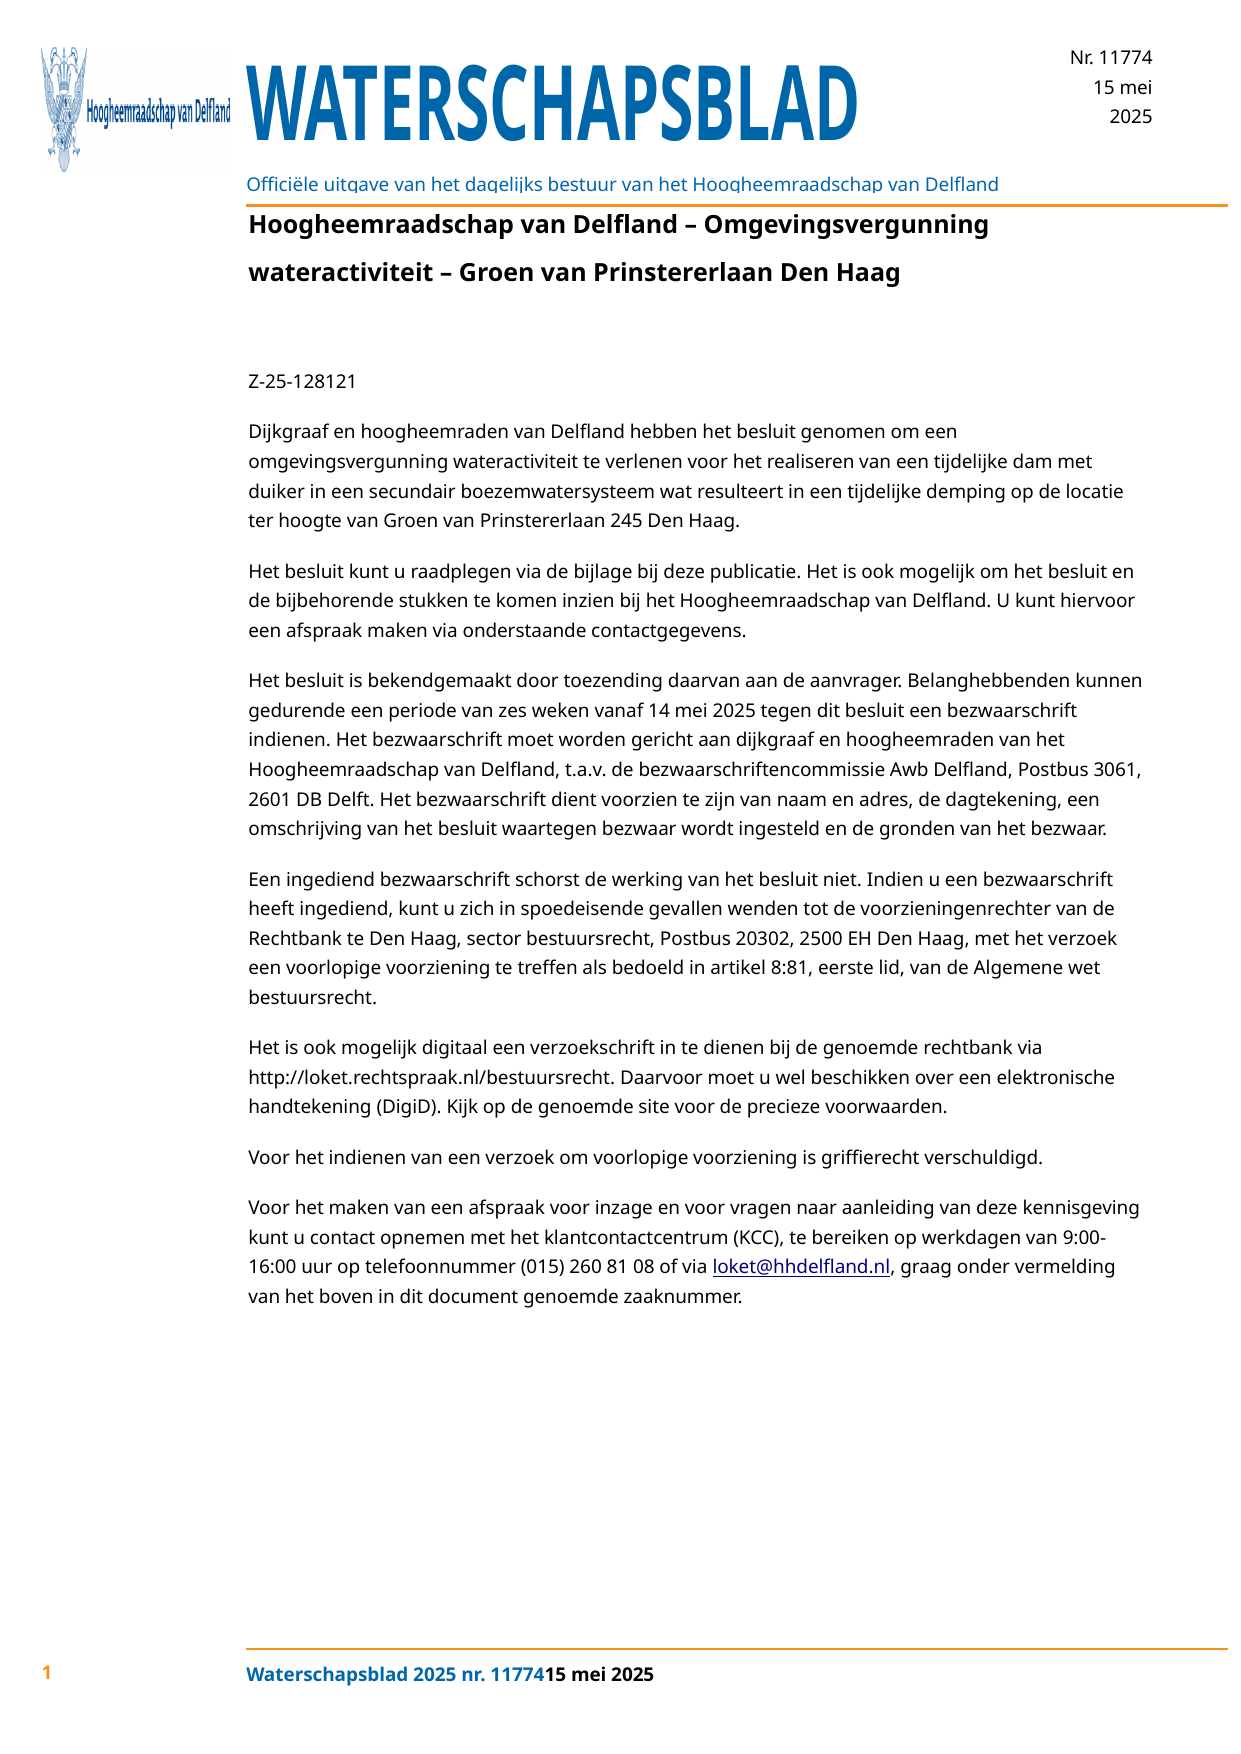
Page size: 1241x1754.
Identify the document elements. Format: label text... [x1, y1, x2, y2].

text Hoogheemraadschap van Delfland – Omgevingsvergunning wateractiviteit – Groen van Prinstererlaan Den Haag [248, 207, 1152, 288]
text Z-25-128121 [248, 368, 1152, 394]
text Het besluit kunt u raadplegen via de bijlage bij deze publicatie. Het is ook mogelijk om het besluit en de bijbehorende stukken te komen inzien bij het Hoogheemraadschap van Delfland. U kunt hiervoor een afspraak maken via onderstaande contactgegevens. [248, 558, 1152, 643]
text Het besluit is bekendgemaakt door toezending daarvan aan de aanvrager. Belanghebbenden kunnen gedurende een periode van zes weken vanaf 14 mei 2025 tegen dit besluit een bezwaarschrift indienen. Het bezwaarschrift moet worden gericht aan dijkgraaf en hoogheemraden van het Hoogheemraadschap van Delfland, t.a.v. de bezwaarschriftencommissie Awb Delfland, Postbus 3061, 2601 DB Delft. Het bezwaarschrift dient voorzien te zijn van naam en adres, de dagtekening, een omschrijving van het besluit waartegen bezwaar wordt ingesteld en de gronden van het bezwaar. [248, 667, 1152, 841]
text Voor het maken van een afspraak voor inzage en voor vragen naar aanleiding van deze kennisgeving kunt u contact opnemen met het klantcontactcentrum (KCC), te bereiken op werkdagen van 9:00-16:00 uur op telefoonnummer (015) 260 81 08 of via loket@hhdelfland.nl, graag onder vermelding van het boven in dit document genoemde zaaknummer. [248, 1194, 1152, 1309]
picture [41, 47, 231, 172]
text Dijkgraaf en hoogheemraden van Delfland hebben het besluit genomen om een omgevingsvergunning wateractiviteit te verlenen voor het realiseren van een tijdelijke dam met duiker in een secundair boezemwatersysteem wat resulteert in een tijdelijke demping op de locatie ter hoogte van Groen van Prinstererlaan 245 Den Haag. [248, 419, 1152, 533]
text Een ingediend bezwaarschrift schorst de werking van het besluit niet. Indien u een bezwaarschrift heeft ingediend, kunt u zich in spoedeisende gevallen wenden tot de voorzieningenrechter van de Rechtbank te Den Haag, sector bestuursrecht, Postbus 20302, 2500 EH Den Haag, met het verzoek een voorlopige voorziening te treffen als bedoeld in artikel 8:81, eerste lid, van de Algemene wet bestuursrecht. [248, 866, 1152, 1010]
text Voor het indienen van een verzoek om voorlopige voorziening is griffierecht verschuldigd. [248, 1144, 1152, 1170]
text Het is ook mogelijk digitaal een verzoekschrift in te dienen bij de genoemde rechtbank via http://loket.rechtspraak.nl/bestuursrecht. Daarvoor moet u wel beschikken over een elektronische handtekening (DigiD). Kijk op de genoemde site voor de precieze voorwaarden. [248, 1034, 1152, 1119]
